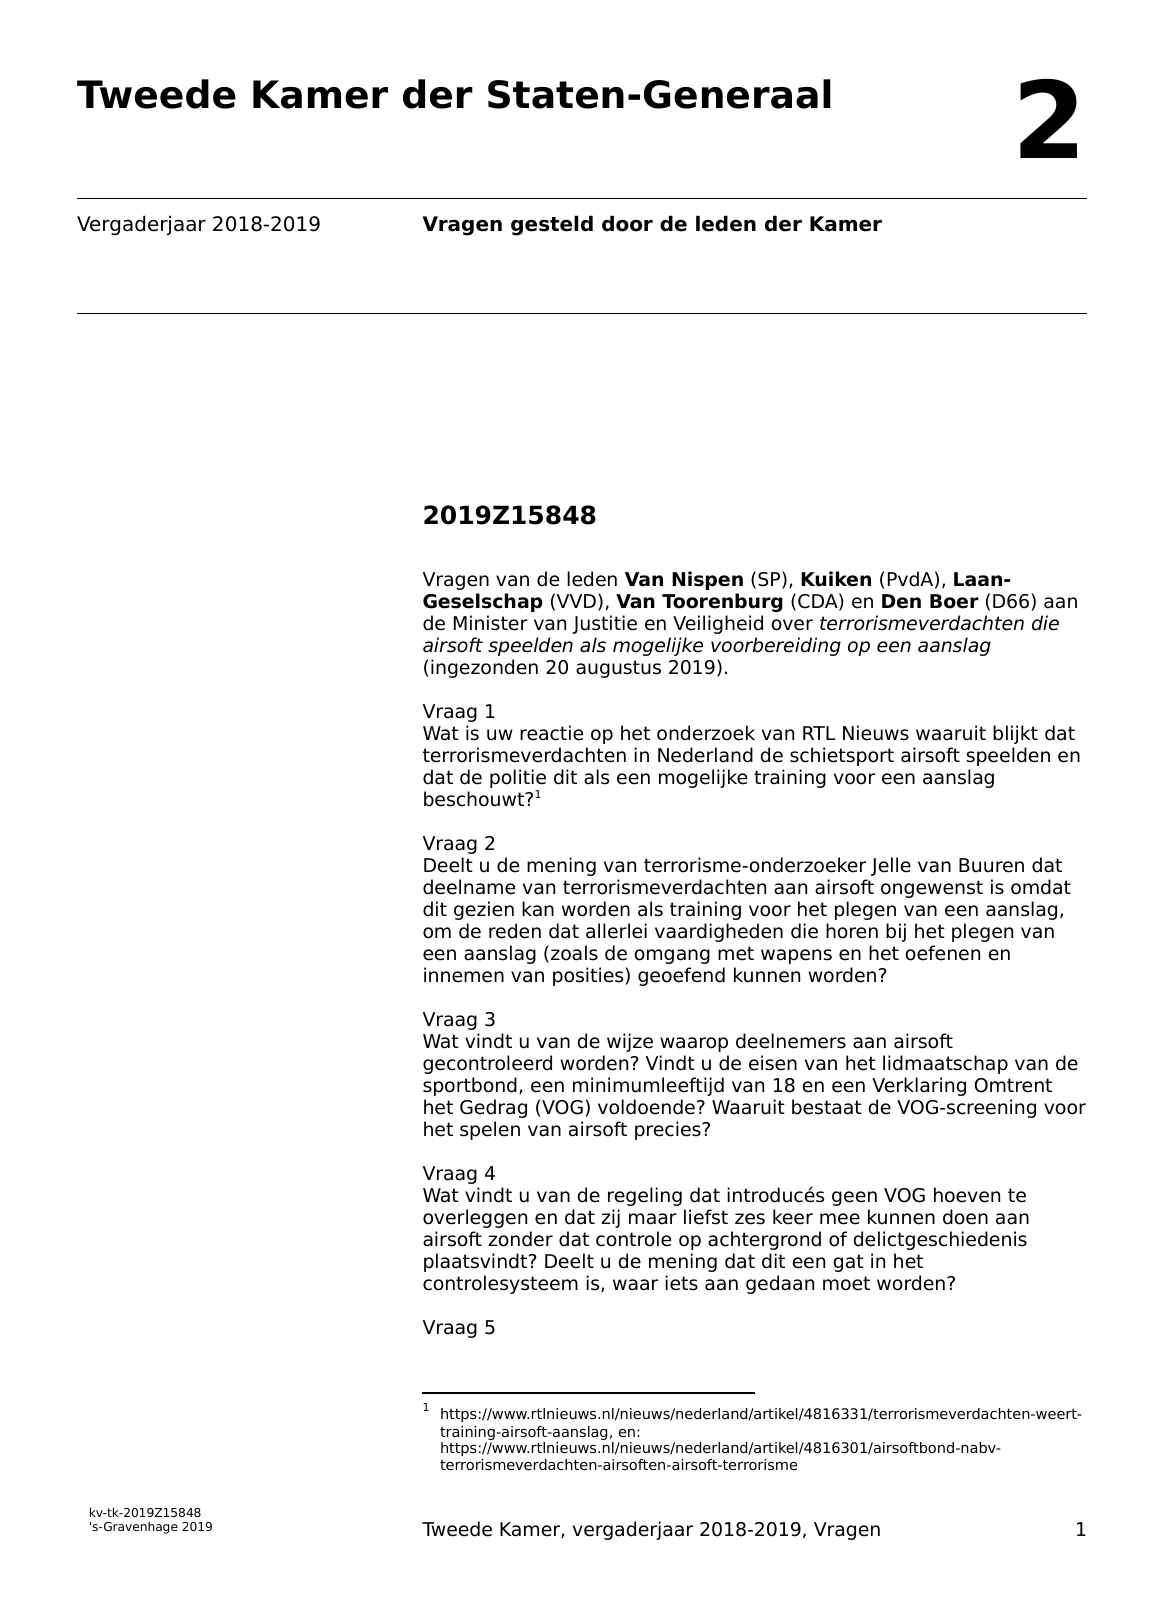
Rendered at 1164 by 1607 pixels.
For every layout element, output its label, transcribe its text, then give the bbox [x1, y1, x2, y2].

table_header Tweede Kamer der Staten-Generaal [77, 59, 886, 198]
text Vragen van de leden Van Nispen (SP), Kuiken (PvdA), Laan-Geselschap (VVD), Van Toorenburg (CDA) en Den Boer (D66) aan de Minister van Justitie en Veiligheid over terrorismeverdachten die airsoft speelden als mogelijke voorbereiding op een aanslag (ingezonden 20 augustus 2019). [422, 569, 1087, 679]
text Vraag 4 [422, 1163, 1087, 1185]
text Wat is uw reactie op het onderzoek van RTL Nieuws waaruit blijkt dat terrorismeverdachten in Nederland de schietsport airsoft speelden en dat de politie dit als een mogelijke training voor een aanslag beschouwt? [422, 723, 1087, 811]
text https://www.rtlnieuws.nl/nieuws/nederland/artikel/4816331/terrorismeverdachten-weert-training-airsoft-aanslag, en: https://www.rtlnieuws.nl/nieuws/nederland/artikel/4816301/airsoftbond-nabv-terrorismeverdachten-airsoften-airsoft-terrorisme [422, 1402, 1087, 1474]
text Vraag 3 [422, 1009, 1087, 1031]
table_cell Vergaderjaar 2018-2019 [77, 199, 422, 313]
text Vraag 5 [422, 1317, 1087, 1339]
text 2019Z15848 [422, 501, 1087, 531]
text Wat vindt u van de wijze waarop deelnemers aan airsoft gecontroleerd worden? Vindt u de eisen van het lidmaatschap van de sportbond, een minimumleeftijd van 18 en een Verklaring Omtrent het Gedrag (VOG) voldoende? Waaruit bestaat de VOG-screening voor het spelen van airsoft precies? [422, 1031, 1087, 1141]
text Vraag 2 [422, 833, 1087, 855]
text Wat vindt u van de regeling dat introducés geen VOG hoeven te overleggen en dat zij maar liefst zes keer mee kunnen doen aan airsoft zonder dat controle op achtergrond of delictgeschiedenis plaatsvindt? Deelt u de mening dat dit een gat in het controlesysteem is, waar iets aan gedaan moet worden? [422, 1185, 1087, 1295]
table_cell Vragen gesteld door de leden der Kamer [422, 199, 1087, 313]
table_header 2 [886, 59, 1087, 198]
text kv-tk-2019Z15848 [88, 1506, 323, 1520]
text 's-Gravenhage 2019 [88, 1520, 323, 1534]
text Deelt u de mening van terrorisme-onderzoeker Jelle van Buuren dat deelname van terrorismeverdachten aan airsoft ongewenst is omdat dit gezien kan worden als training voor het plegen van een aanslag, om de reden dat allerlei vaardigheden die horen bij het plegen van een aanslag (zoals de omgang met wapens en het oefenen en innemen van posities) geoefend kunnen worden? [422, 855, 1087, 987]
text Vraag 1 [422, 701, 1087, 723]
